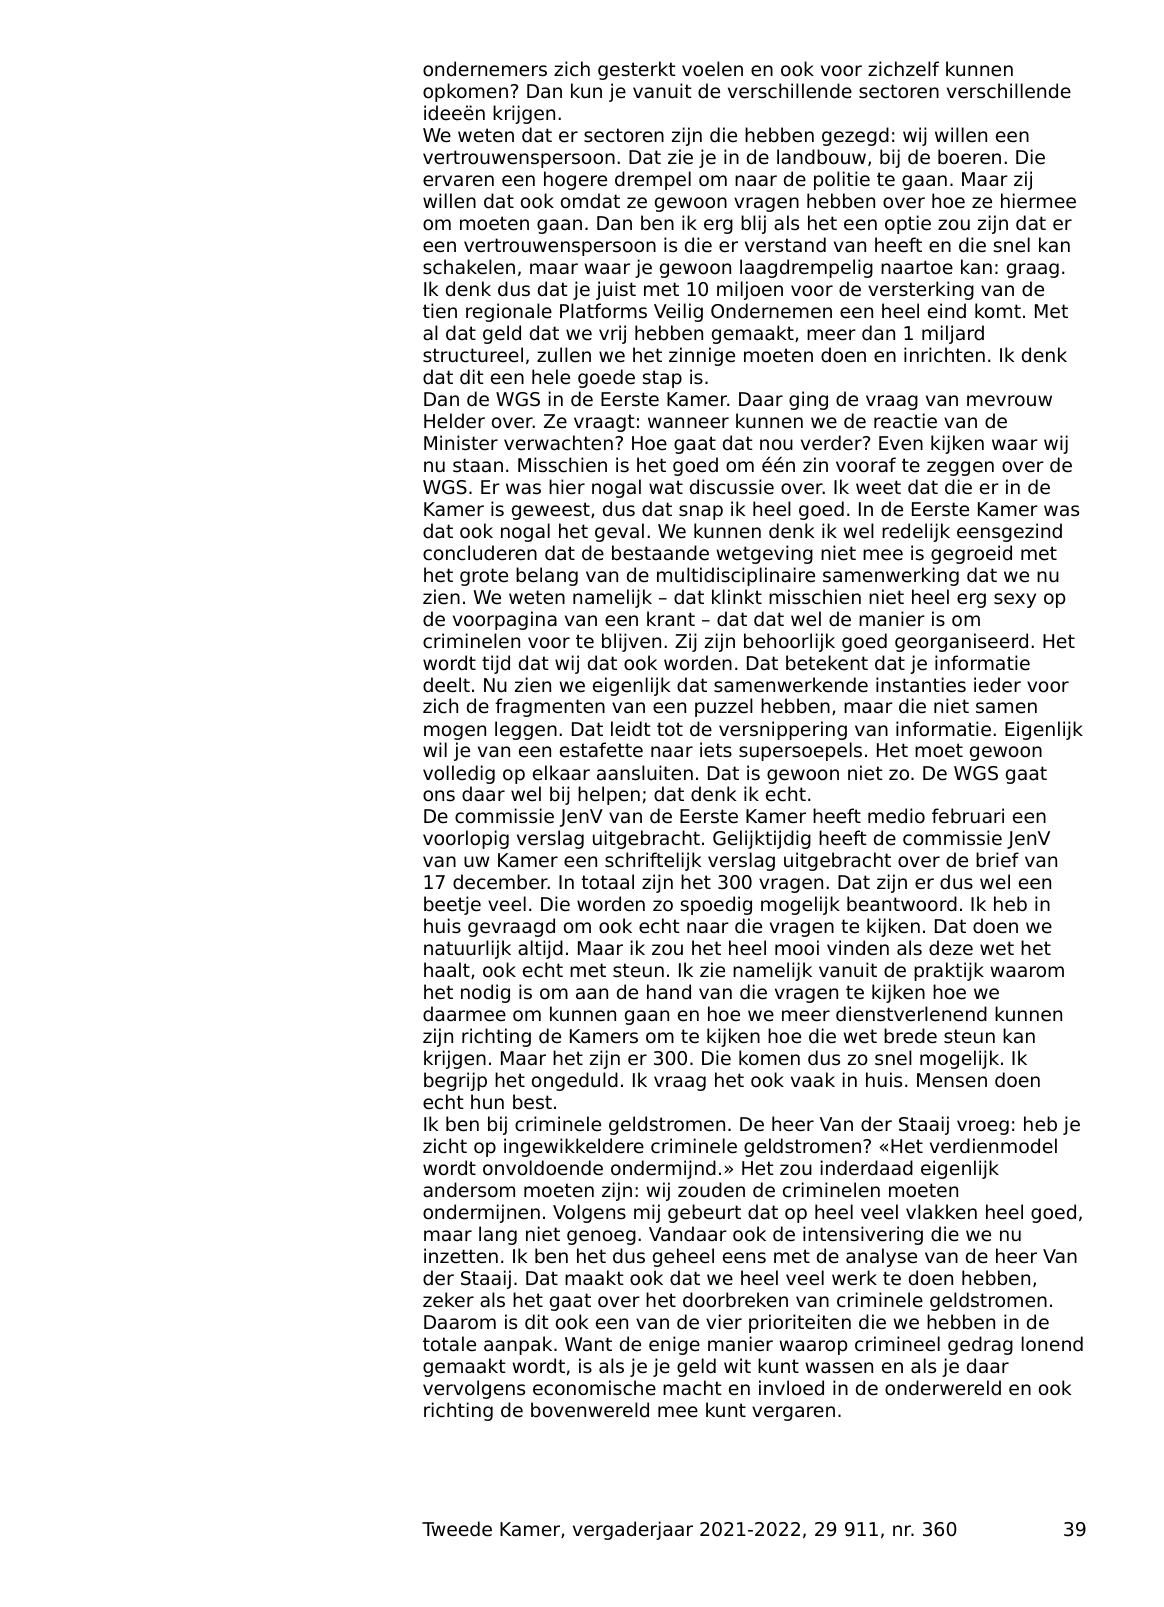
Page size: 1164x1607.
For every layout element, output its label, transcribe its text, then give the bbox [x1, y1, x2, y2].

text We weten dat er sectoren zijn die hebben gezegd: wij willen een vertrouwenspersoon. Dat zie je in de landbouw, bij de boeren. Die ervaren een hogere drempel om naar de politie te gaan. Maar zij willen dat ook omdat ze gewoon vragen hebben over hoe ze hiermee om moeten gaan. Dan ben ik erg blij als het een optie zou zijn dat er een vertrouwenspersoon is die er verstand van heeft en die snel kan schakelen, maar waar je gewoon laagdrempelig naartoe kan: graag. Ik denk dus dat je juist met 10 miljoen voor de versterking van de tien regionale Platforms Veilig Ondernemen een heel eind komt. Met al dat geld dat we vrij hebben gemaakt, meer dan 1 miljard structureel, zullen we het zinnige moeten doen en inrichten. Ik denk dat dit een hele goede stap is. [422, 125, 1087, 389]
text Dan de WGS in de Eerste Kamer. Daar ging de vraag van mevrouw Helder over. Ze vraagt: wanneer kunnen we de reactie van de Minister verwachten? Hoe gaat dat nou verder? Even kijken waar wij nu staan. Misschien is het goed om één zin vooraf te zeggen over de WGS. Er was hier nogal wat discussie over. Ik weet dat die er in de Kamer is geweest, dus dat snap ik heel goed. In de Eerste Kamer was dat ook nogal het geval. We kunnen denk ik wel redelijk eensgezind concluderen dat de bestaande wetgeving niet mee is gegroeid met het grote belang van de multidisciplinaire samenwerking dat we nu zien. We weten namelijk – dat klinkt misschien niet heel erg sexy op de voorpagina van een krant – dat dat wel de manier is om criminelen voor te blijven. Zij zijn behoorlijk goed georganiseerd. Het wordt tijd dat wij dat ook worden. Dat betekent dat je informatie deelt. Nu zien we eigenlijk dat samenwerkende instanties ieder voor zich de fragmenten van een puzzel hebben, maar die niet samen mogen leggen. Dat leidt tot de versnippering van informatie. Eigenlijk wil je van een estafette naar iets supersoepels. Het moet gewoon volledig op elkaar aansluiten. Dat is gewoon niet zo. De WGS gaat ons daar wel bij helpen; dat denk ik echt. [422, 389, 1087, 806]
text De commissie JenV van de Eerste Kamer heeft medio februari een voorlopig verslag uitgebracht. Gelijktijdig heeft de commissie JenV van uw Kamer een schriftelijk verslag uitgebracht over de brief van 17 december. In totaal zijn het 300 vragen. Dat zijn er dus wel een beetje veel. Die worden zo spoedig mogelijk beantwoord. Ik heb in huis gevraagd om ook echt naar die vragen te kijken. Dat doen we natuurlijk altijd. Maar ik zou het heel mooi vinden als deze wet het haalt, ook echt met steun. Ik zie namelijk vanuit de praktijk waarom het nodig is om aan de hand van die vragen te kijken hoe we daarmee om kunnen gaan en hoe we meer dienstverlenend kunnen zijn richting de Kamers om te kijken hoe die wet brede steun kan krijgen. Maar het zijn er 300. Die komen dus zo snel mogelijk. Ik begrijp het ongeduld. Ik vraag het ook vaak in huis. Mensen doen echt hun best. [422, 806, 1087, 1114]
text Ik ben bij criminele geldstromen. De heer Van der Staaij vroeg: heb je zicht op ingewikkeldere criminele geldstromen? «Het verdienmodel wordt onvoldoende ondermijnd.» Het zou inderdaad eigenlijk andersom moeten zijn: wij zouden de criminelen moeten ondermijnen. Volgens mij gebeurt dat op heel veel vlakken heel goed, maar lang niet genoeg. Vandaar ook de intensivering die we nu inzetten. Ik ben het dus geheel eens met de analyse van de heer Van der Staaij. Dat maakt ook dat we heel veel werk te doen hebben, zeker als het gaat over het doorbreken van criminele geldstromen. Daarom is dit ook een van de vier prioriteiten die we hebben in de totale aanpak. Want de enige manier waarop crimineel gedrag lonend gemaakt wordt, is als je je geld wit kunt wassen en als je daar vervolgens economische macht en invloed in de onderwereld en ook richting de bovenwereld mee kunt vergaren. [422, 1114, 1087, 1422]
text ondernemers zich gesterkt voelen en ook voor zichzelf kunnen opkomen? Dan kun je vanuit de verschillende sectoren verschillende ideeën krijgen. [422, 59, 1087, 125]
